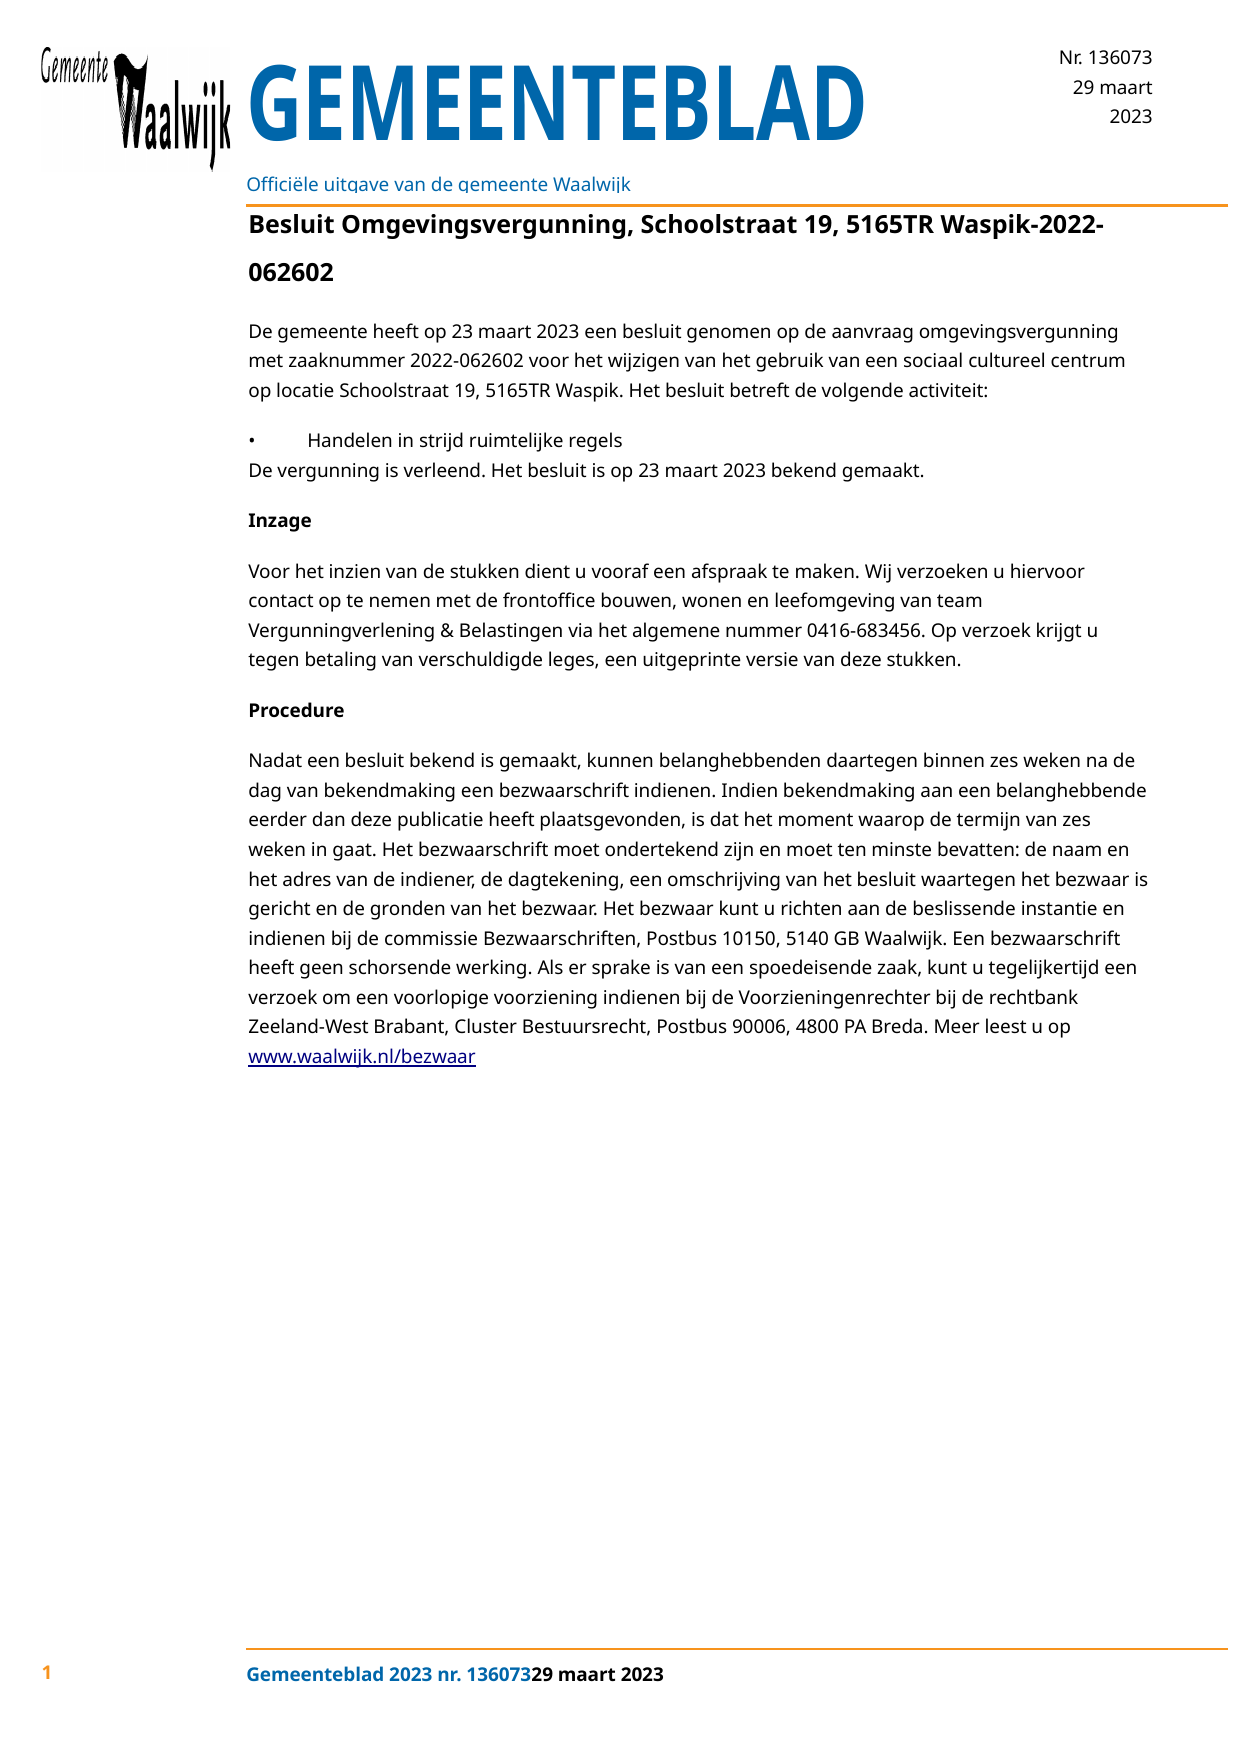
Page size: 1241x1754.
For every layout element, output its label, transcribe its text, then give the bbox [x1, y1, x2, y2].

text Voor het inzien van de stukken dient u vooraf een afspraak te maken. Wij verzoeken u hiervoor contact op te nemen met de frontoffice bouwen, wonen en leefomgeving van team Vergunningverlening & Belastingen via het algemene nummer 0416-683456. Op verzoek krijgt u tegen betaling van verschuldigde leges, een uitgeprinte versie van deze stukken. [248, 558, 1152, 672]
text De gemeente heeft op 23 maart 2023 een besluit genomen op de aanvraag omgevingsvergunning met zaaknummer 2022-062602 voor het wijzigen van het gebruik van een sociaal cultureel centrum op locatie Schoolstraat 19, 5165TR Waspik. Het besluit betreft de volgende activiteit: [248, 318, 1152, 403]
text Procedure [248, 697, 1152, 723]
text De vergunning is verleend. Het besluit is op 23 maart 2023 bekend gemaakt. [248, 457, 1152, 483]
text Inzage [248, 507, 1152, 533]
picture [41, 47, 231, 172]
text Nadat een besluit bekend is gemaakt, kunnen belanghebbenden daartegen binnen zes weken na de dag van bekendmaking een bezwaarschrift indienen. Indien bekendmaking aan een belanghebbende eerder dan deze publicatie heeft plaatsgevonden, is dat het moment waarop de termijn van zes weken in gaat. Het bezwaarschrift moet ondertekend zijn en moet ten minste bevatten: de naam en het adres van de indiener, de dagtekening, een omschrijving van het besluit waartegen het bezwaar is gericht en de gronden van het bezwaar. Het bezwaar kunt u richten aan de beslissende instantie en indienen bij de commissie Bezwaarschriften, Postbus 10150, 5140 GB Waalwijk. Een bezwaarschrift heeft geen schorsende werking. Als er sprake is van een spoedeisende zaak, kunt u tegelijkertijd een verzoek om een voorlopige voorziening indienen bij de Voorzieningenrechter bij de rechtbank Zeeland-West Brabant, Cluster Bestuursrecht, Postbus 90006, 4800 PA Breda. Meer leest u op www.waalwijk.nl/bezwaar [248, 747, 1152, 1069]
list Handelen in strijd ruimtelijke regels [248, 427, 1152, 453]
text Besluit Omgevingsvergunning, Schoolstraat 19, 5165TR Waspik-2022-062602 [248, 207, 1152, 288]
